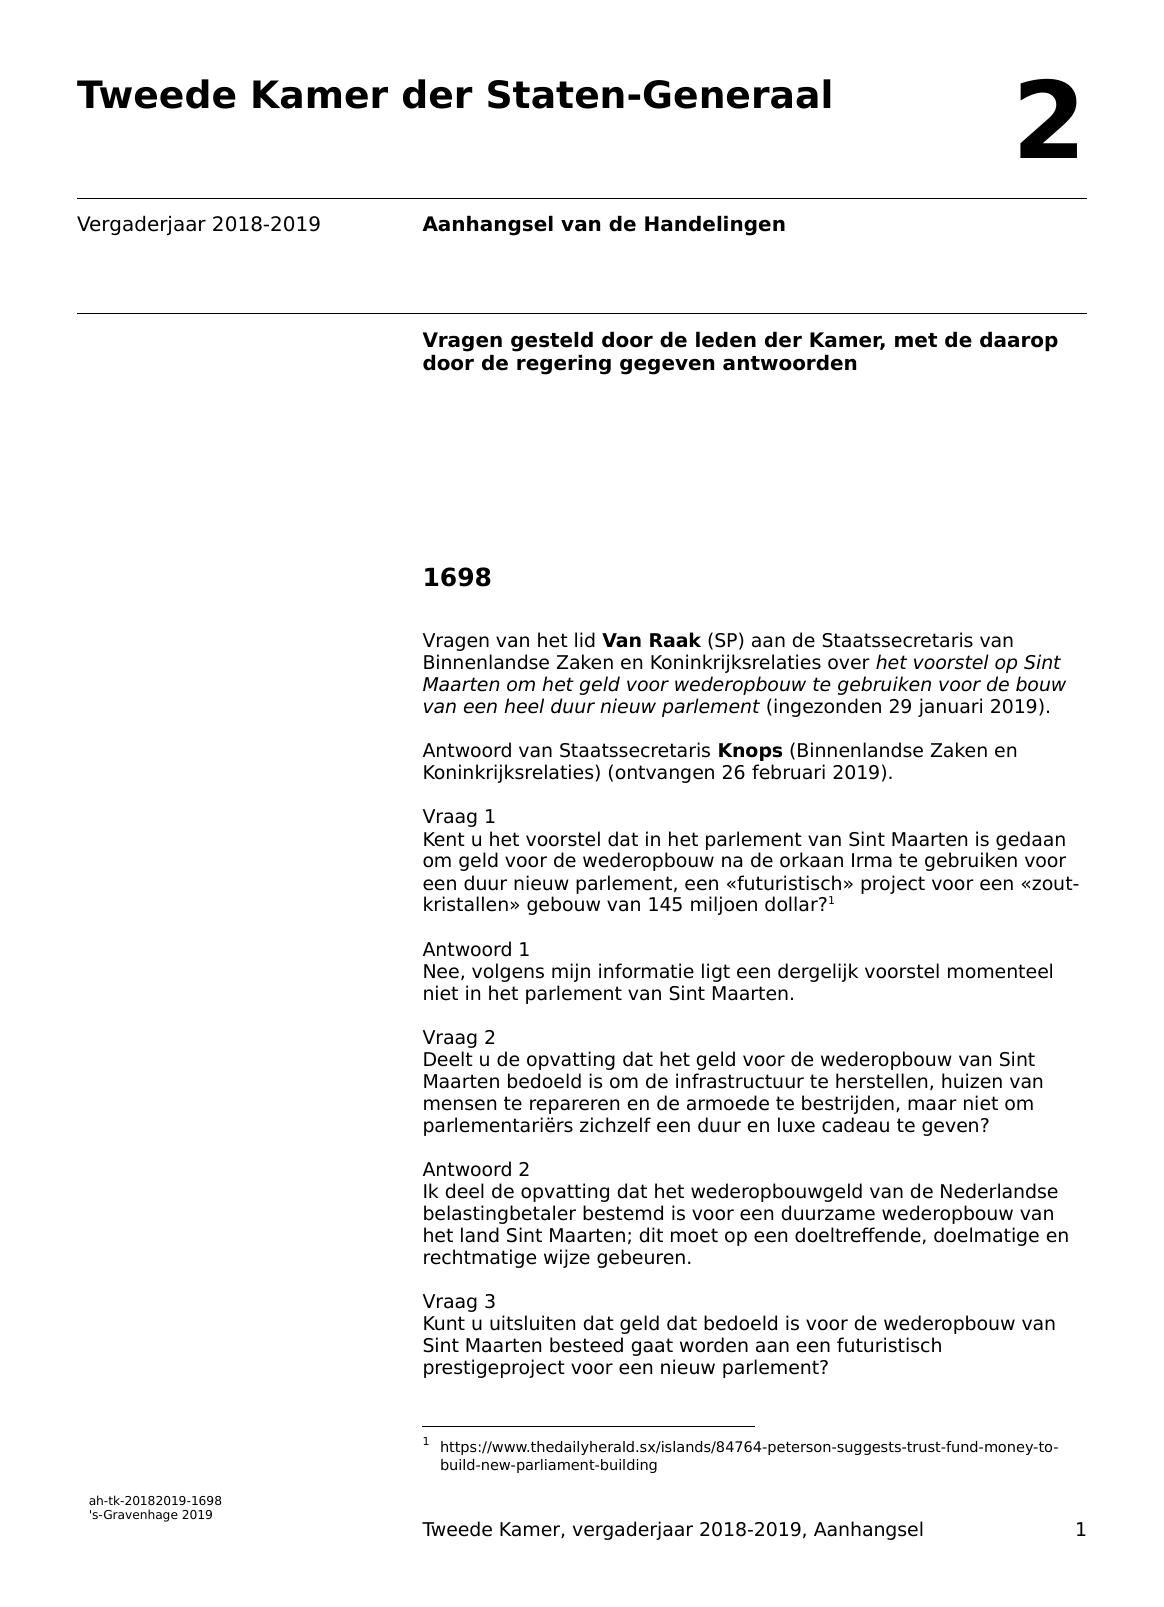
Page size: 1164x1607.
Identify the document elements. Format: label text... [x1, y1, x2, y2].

text 1698 [422, 563, 1087, 592]
text Vraag 1 [422, 806, 1087, 828]
table_header Tweede Kamer der Staten-Generaal [77, 59, 886, 198]
text Vraag 2 [422, 1027, 1087, 1049]
text Ik deel de opvatting dat het wederopbouwgeld van de Nederlandse belastingbetaler bestemd is voor een duurzame wederopbouw van het land Sint Maarten; dit moet op een doeltreffende, doelmatige en rechtmatige wijze gebeuren. [422, 1181, 1087, 1269]
text Nee, volgens mijn informatie ligt een dergelijk voorstel momenteel niet in het parlement van Sint Maarten. [422, 961, 1087, 1004]
text Kent u het voorstel dat in het parlement van Sint Maarten is gedaan om geld voor de wederopbouw na de orkaan Irma te gebruiken voor een duur nieuw parlement, een «futuristisch» project voor een «zout-kristallen» gebouw van 145 miljoen dollar? [422, 828, 1087, 916]
text Antwoord 2 [422, 1159, 1087, 1181]
text Antwoord 1 [422, 938, 1087, 961]
text Antwoord van Staatssecretaris Knops (Binnenlandse Zaken en Koninkrijksrelaties) (ontvangen 26 februari 2019). [422, 740, 1087, 784]
text Vragen van het lid Van Raak (SP) aan de Staatssecretaris van Binnenlandse Zaken en Koninkrijksrelaties over het voorstel op Sint Maarten om het geld voor wederopbouw te gebruiken voor de bouw van een heel duur nieuw parlement (ingezonden 29 januari 2019). [422, 630, 1087, 718]
text https://www.thedailyherald.sx/islands/84764-peterson-suggests-trust-fund-money-to-build-new-parliament-building [422, 1435, 1087, 1474]
table_cell Vragen gesteld door de leden der Kamer, met de daarop door de regering gegeven antwoorden [422, 314, 1087, 375]
table_cell [77, 314, 422, 375]
table_cell Vergaderjaar 2018-2019 [77, 199, 422, 313]
table_cell Aanhangsel van de Handelingen [422, 199, 1087, 313]
text 's-Gravenhage 2019 [88, 1508, 323, 1522]
table_header 2 [886, 59, 1087, 198]
text Kunt u uitsluiten dat geld dat bedoeld is voor de wederopbouw van Sint Maarten besteed gaat worden aan een futuristisch prestigeproject voor een nieuw parlement? [422, 1313, 1087, 1379]
text ah-tk-20182019-1698 [88, 1494, 323, 1508]
text Deelt u de opvatting dat het geld voor de wederopbouw van Sint Maarten bedoeld is om de infrastructuur te herstellen, huizen van mensen te repareren en de armoede te bestrijden, maar niet om parlementariërs zichzelf een duur en luxe cadeau te geven? [422, 1049, 1087, 1137]
text Vraag 3 [422, 1291, 1087, 1313]
